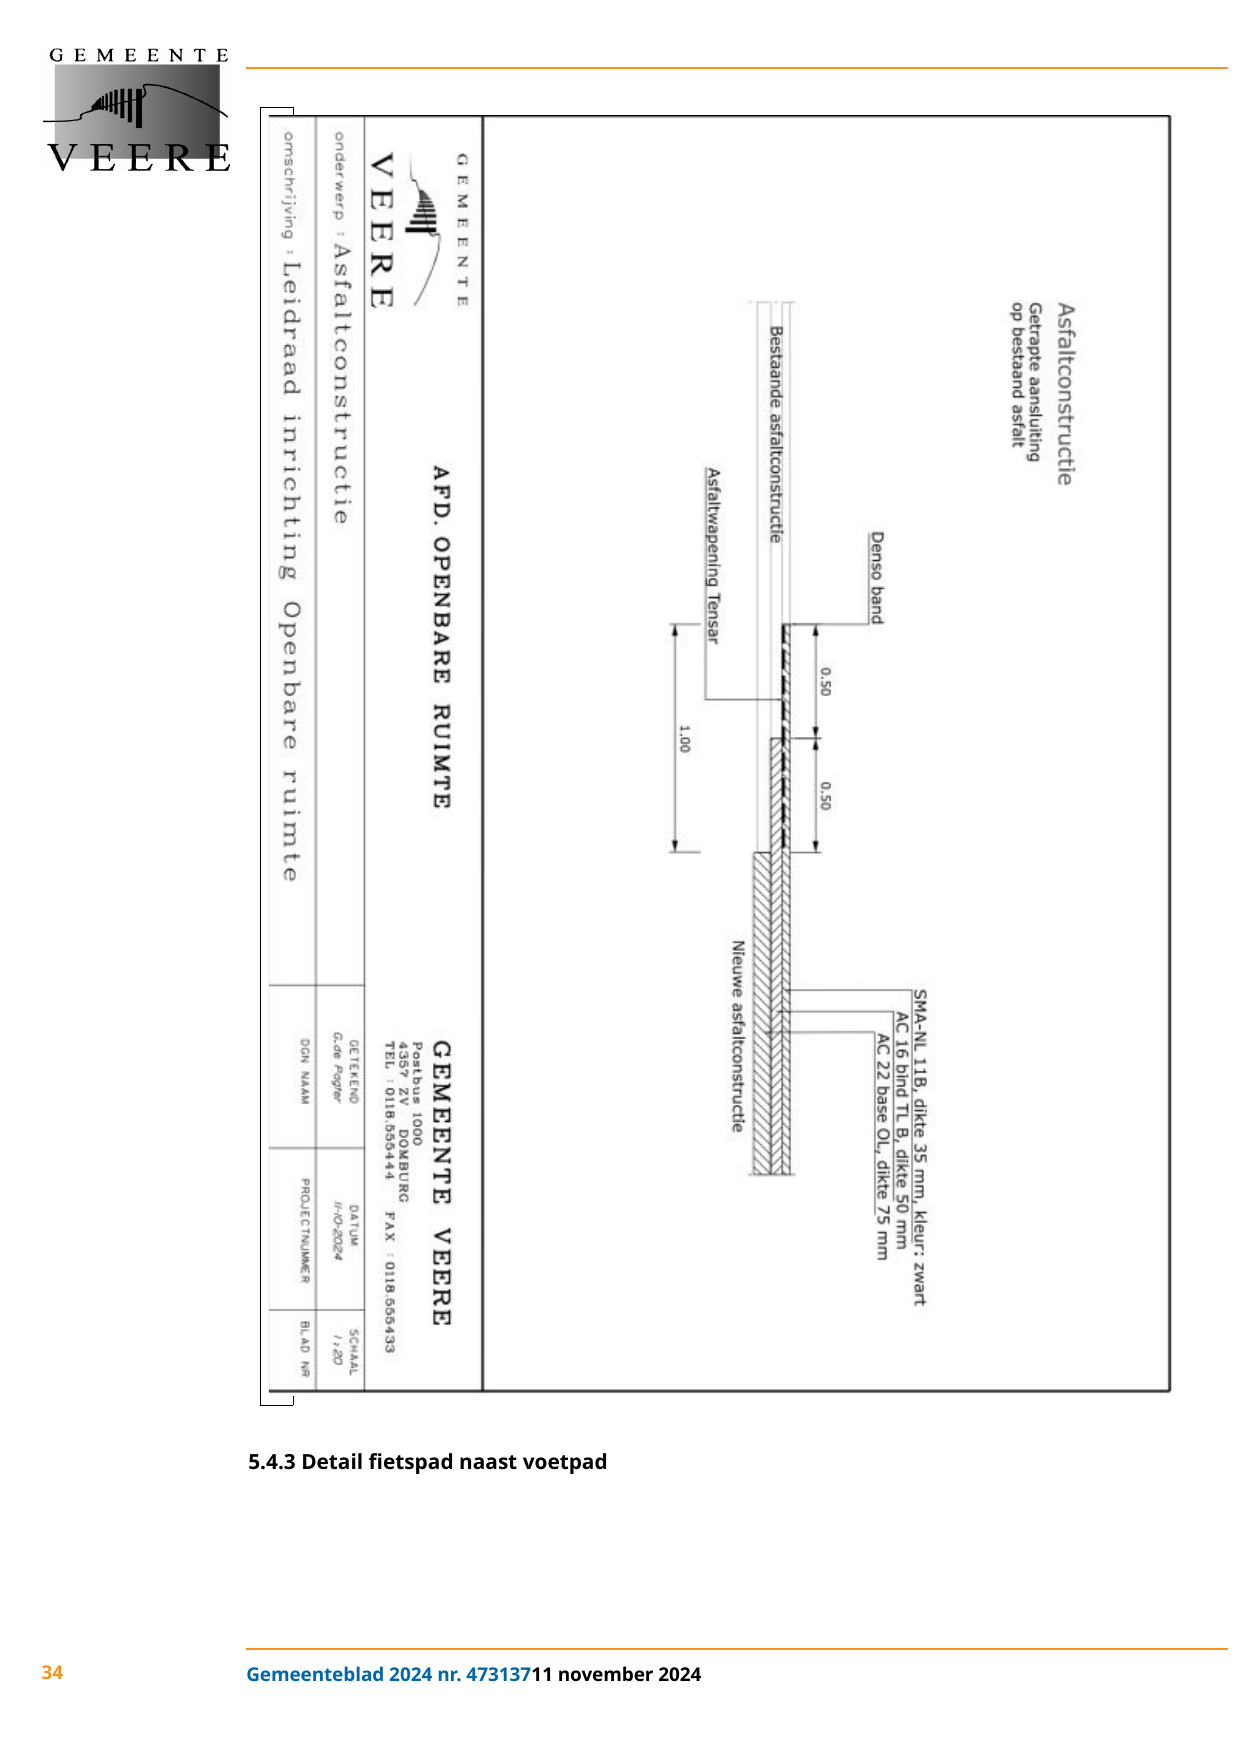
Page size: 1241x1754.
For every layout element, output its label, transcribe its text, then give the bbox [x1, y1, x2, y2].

picture [268, 115, 1173, 1396]
picture [41, 47, 231, 172]
text 5.4.3 Detail fietspad naast voetpad [248, 1447, 1152, 1476]
